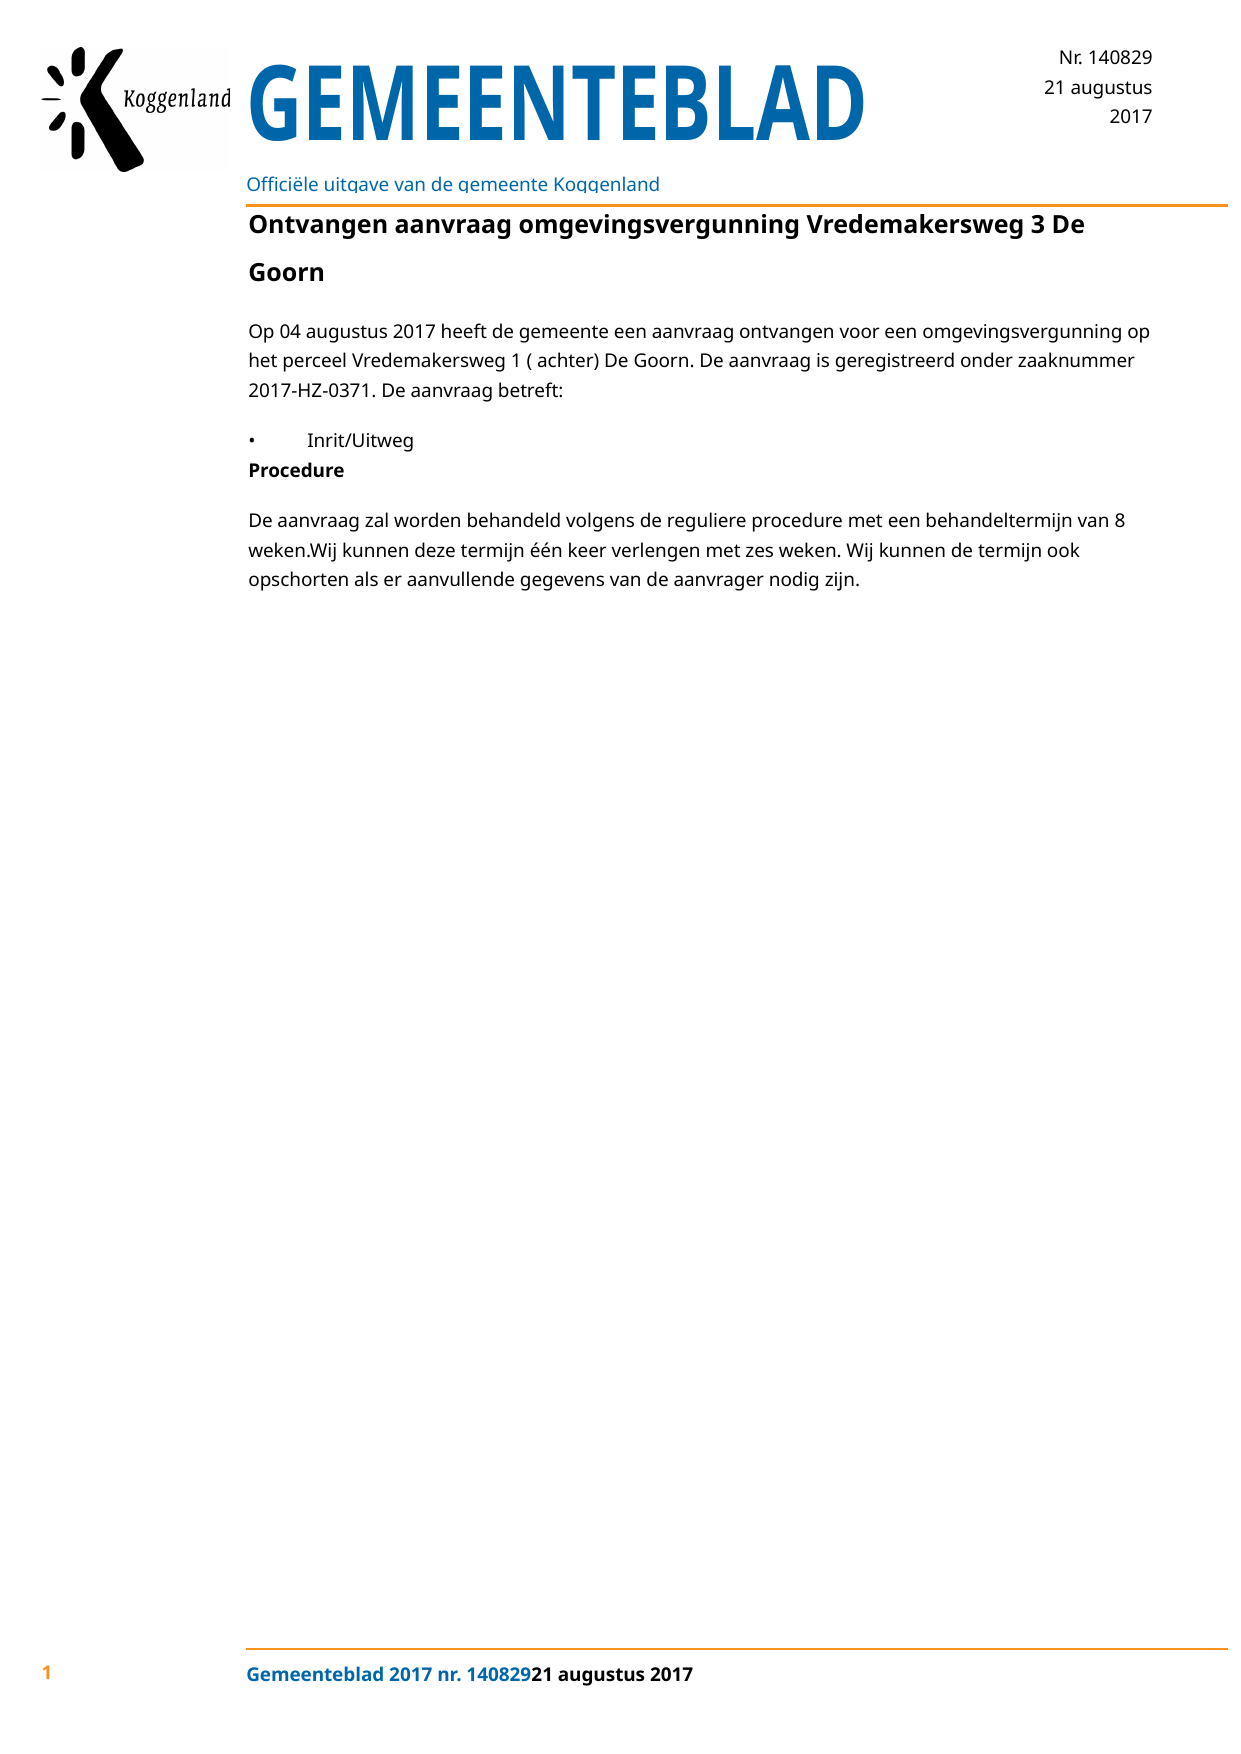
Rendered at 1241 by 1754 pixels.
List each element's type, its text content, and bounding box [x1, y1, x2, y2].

text Op 04 augustus 2017 heeft de gemeente een aanvraag ontvangen voor een omgevingsvergunning op het perceel Vredemakersweg 1 ( achter) De Goorn. De aanvraag is geregistreerd onder zaaknummer 2017-HZ-0371. De aanvraag betreft: [248, 318, 1152, 403]
text Ontvangen aanvraag omgevingsvergunning Vredemakersweg 3 De Goorn [248, 207, 1152, 288]
list Inrit/Uitweg [248, 427, 1152, 453]
text Procedure [248, 457, 1152, 483]
picture [41, 47, 231, 172]
text De aanvraag zal worden behandeld volgens de reguliere procedure met een behandeltermijn van 8 weken.Wij kunnen deze termijn één keer verlengen met zes weken. Wij kunnen de termijn ook opschorten als er aanvullende gegevens van de aanvrager nodig zijn. [248, 507, 1152, 592]
